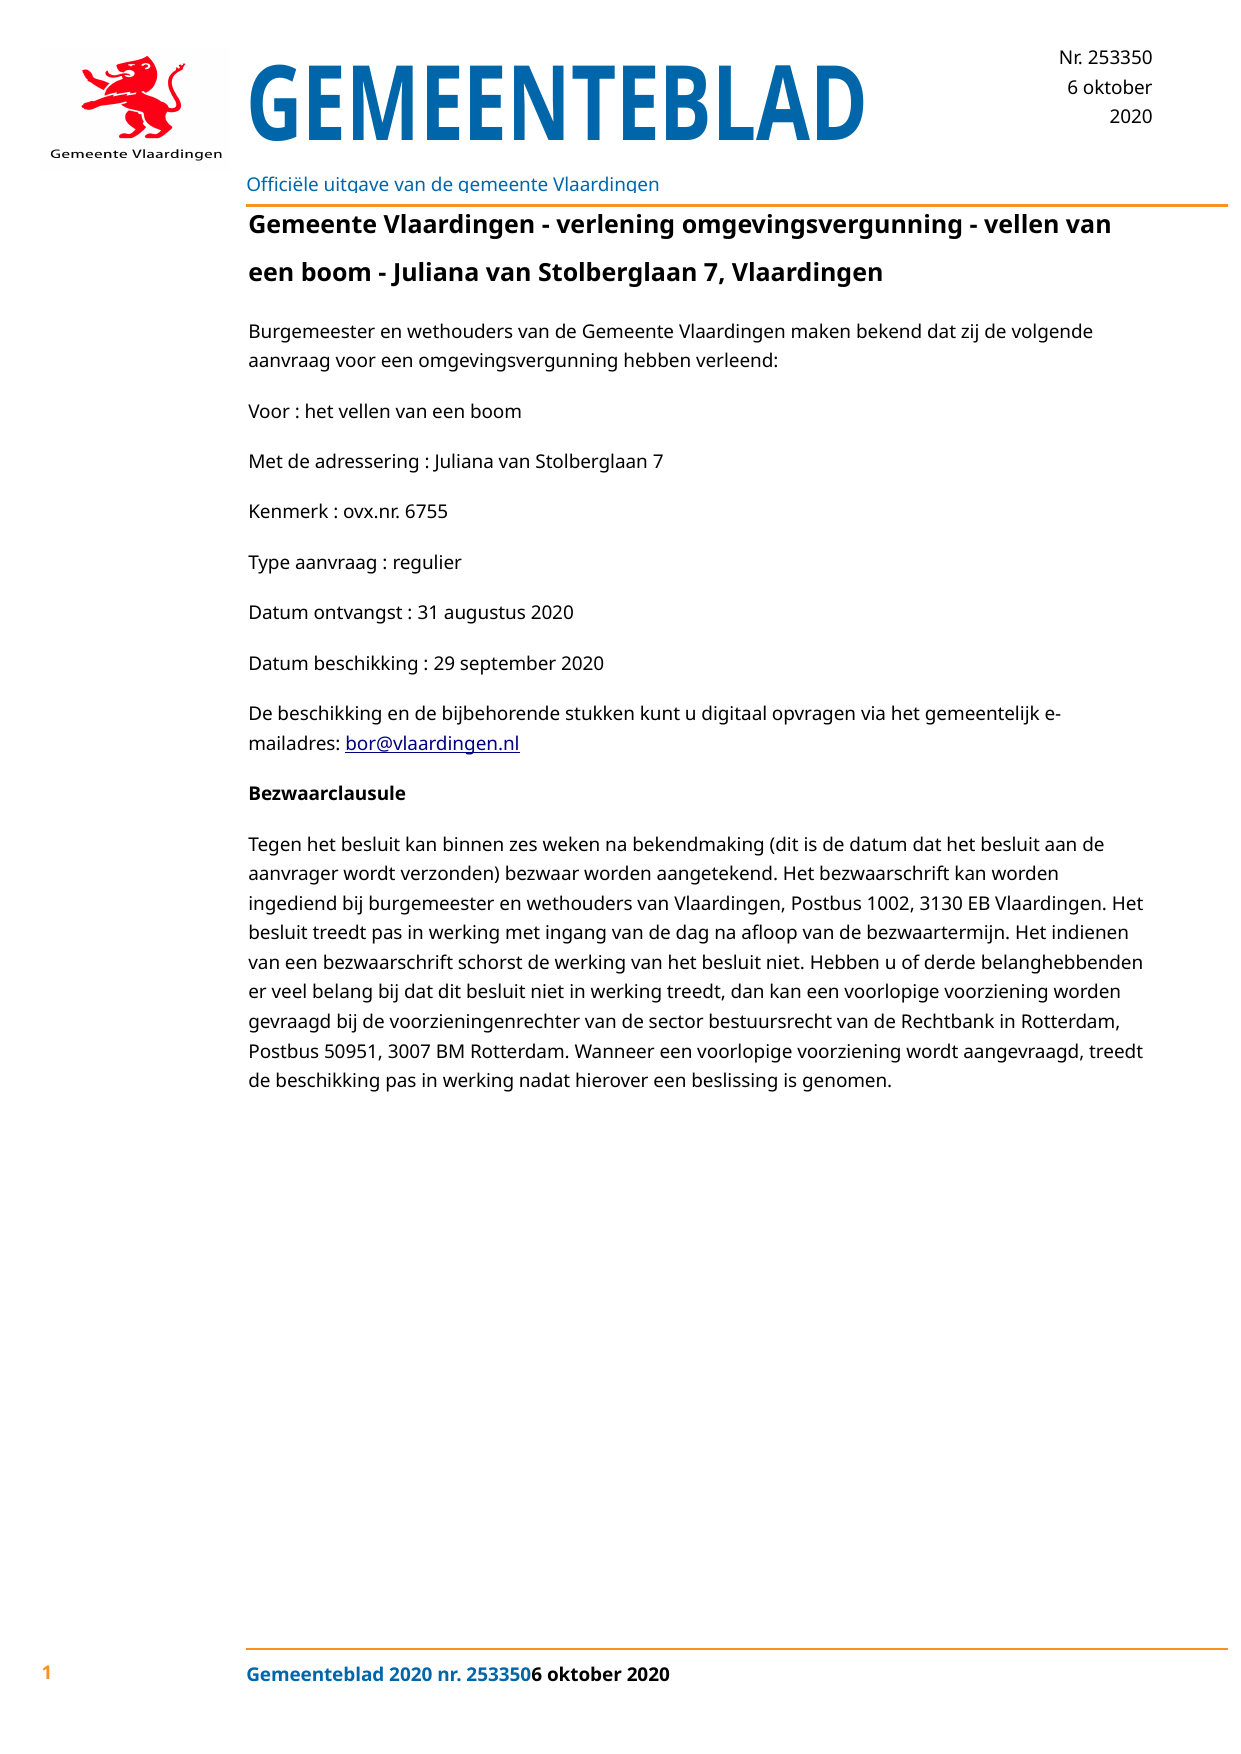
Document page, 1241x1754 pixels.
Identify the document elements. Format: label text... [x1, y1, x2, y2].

text Gemeente Vlaardingen - verlening omgevingsvergunning - vellen van een boom - Juliana van Stolberglaan 7, Vlaardingen [248, 207, 1152, 288]
text Voor : het vellen van een boom [248, 398, 1152, 424]
picture [41, 47, 231, 172]
text Type aanvraag : regulier [248, 549, 1152, 575]
text Datum ontvangst : 31 augustus 2020 [248, 599, 1152, 625]
text Met de adressering : Juliana van Stolberglaan 7 [248, 448, 1152, 474]
text De beschikking en de bijbehorende stukken kunt u digitaal opvragen via het gemeentelijk e-mailadres: bor@vlaardingen.nl [248, 700, 1152, 756]
text Kenmerk : ovx.nr. 6755 [248, 499, 1152, 524]
text Bezwaarclausule [248, 780, 1152, 806]
text Burgemeester en wethouders van de Gemeente Vlaardingen maken bekend dat zij de volgende aanvraag voor een omgevingsvergunning hebben verleend: [248, 318, 1152, 373]
text Datum beschikking : 29 september 2020 [248, 650, 1152, 676]
text Tegen het besluit kan binnen zes weken na bekendmaking (dit is de datum dat het besluit aan de aanvrager wordt verzonden) bezwaar worden aangetekend. Het bezwaarschrift kan worden ingediend bij burgemeester en wethouders van Vlaardingen, Postbus 1002, 3130 EB Vlaardingen. Het besluit treedt pas in werking met ingang van de dag na afloop van de bezwaartermijn. Het indienen van een bezwaarschrift schorst de werking van het besluit niet. Hebben u of derde belanghebbenden er veel belang bij dat dit besluit niet in werking treedt, dan kan een voorlopige voorziening worden gevraagd bij de voorzieningenrechter van de sector bestuursrecht van de Rechtbank in Rotterdam, Postbus 50951, 3007 BM Rotterdam. Wanneer een voorlopige voorziening wordt aangevraagd, treedt de beschikking pas in werking nadat hierover een beslissing is genomen. [248, 831, 1152, 1093]
